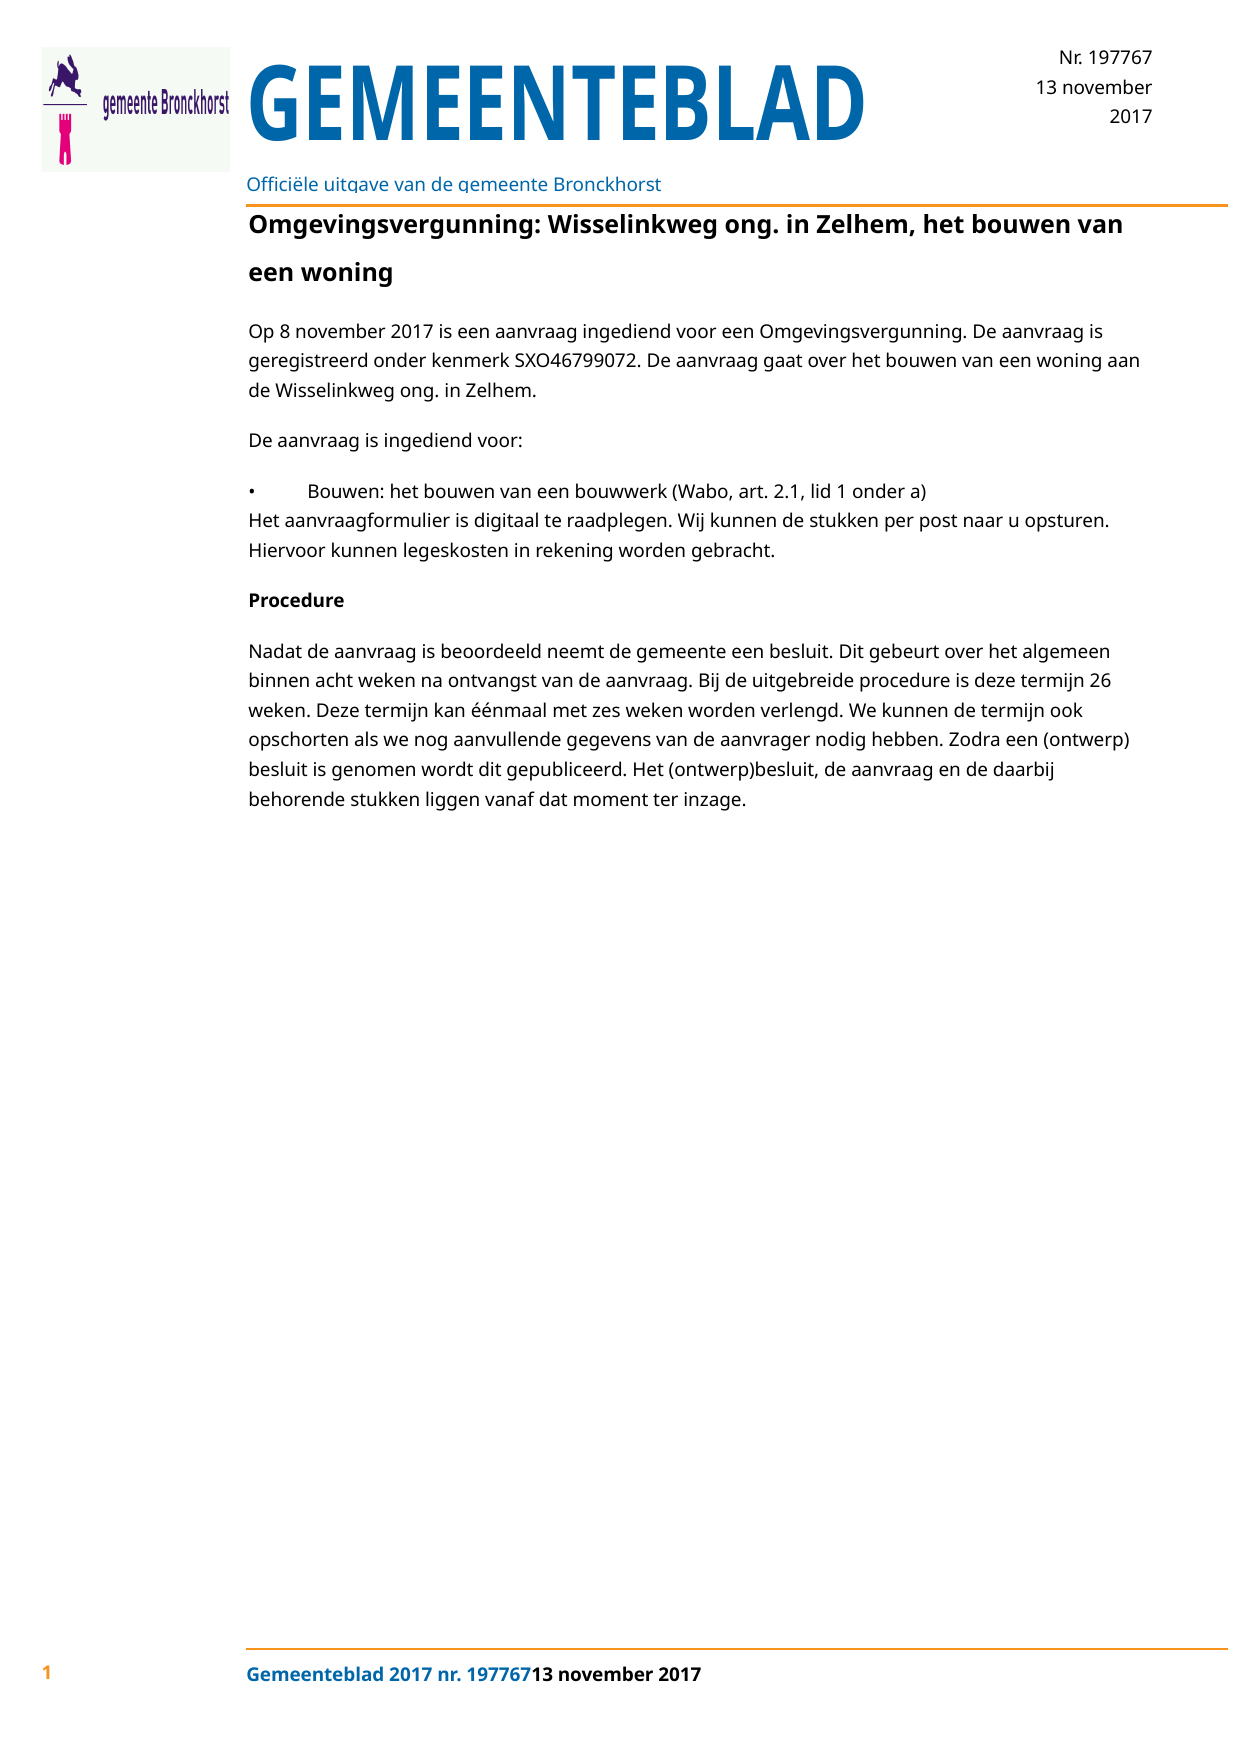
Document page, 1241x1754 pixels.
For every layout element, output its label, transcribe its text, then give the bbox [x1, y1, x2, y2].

picture [41, 47, 231, 172]
text Omgevingsvergunning: Wisselinkweg ong. in Zelhem, het bouwen van een woning [248, 207, 1152, 288]
text Het aanvraagformulier is digitaal te raadplegen. Wij kunnen de stukken per post naar u opsturen. Hiervoor kunnen legeskosten in rekening worden gebracht. [248, 507, 1152, 563]
text Nadat de aanvraag is beoordeeld neemt de gemeente een besluit. Dit gebeurt over het algemeen binnen acht weken na ontvangst van de aanvraag. Bij de uitgebreide procedure is deze termijn 26 weken. Deze termijn kan éénmaal met zes weken worden verlengd. We kunnen de termijn ook opschorten als we nog aanvullende gegevens van de aanvrager nodig hebben. Zodra een (ontwerp) besluit is genomen wordt dit gepubliceerd. Het (ontwerp)besluit, de aanvraag en de daarbij behorende stukken liggen vanaf dat moment ter inzage. [248, 638, 1152, 812]
text Op 8 november 2017 is een aanvraag ingediend voor een Omgevingsvergunning. De aanvraag is geregistreerd onder kenmerk SXO46799072. De aanvraag gaat over het bouwen van een woning aan de Wisselinkweg ong. in Zelhem. [248, 318, 1152, 403]
list Bouwen: het bouwen van een bouwwerk (Wabo, art. 2.1, lid 1 onder a) [248, 478, 1152, 504]
text Procedure [248, 587, 1152, 613]
text De aanvraag is ingediend voor: [248, 427, 1152, 453]
